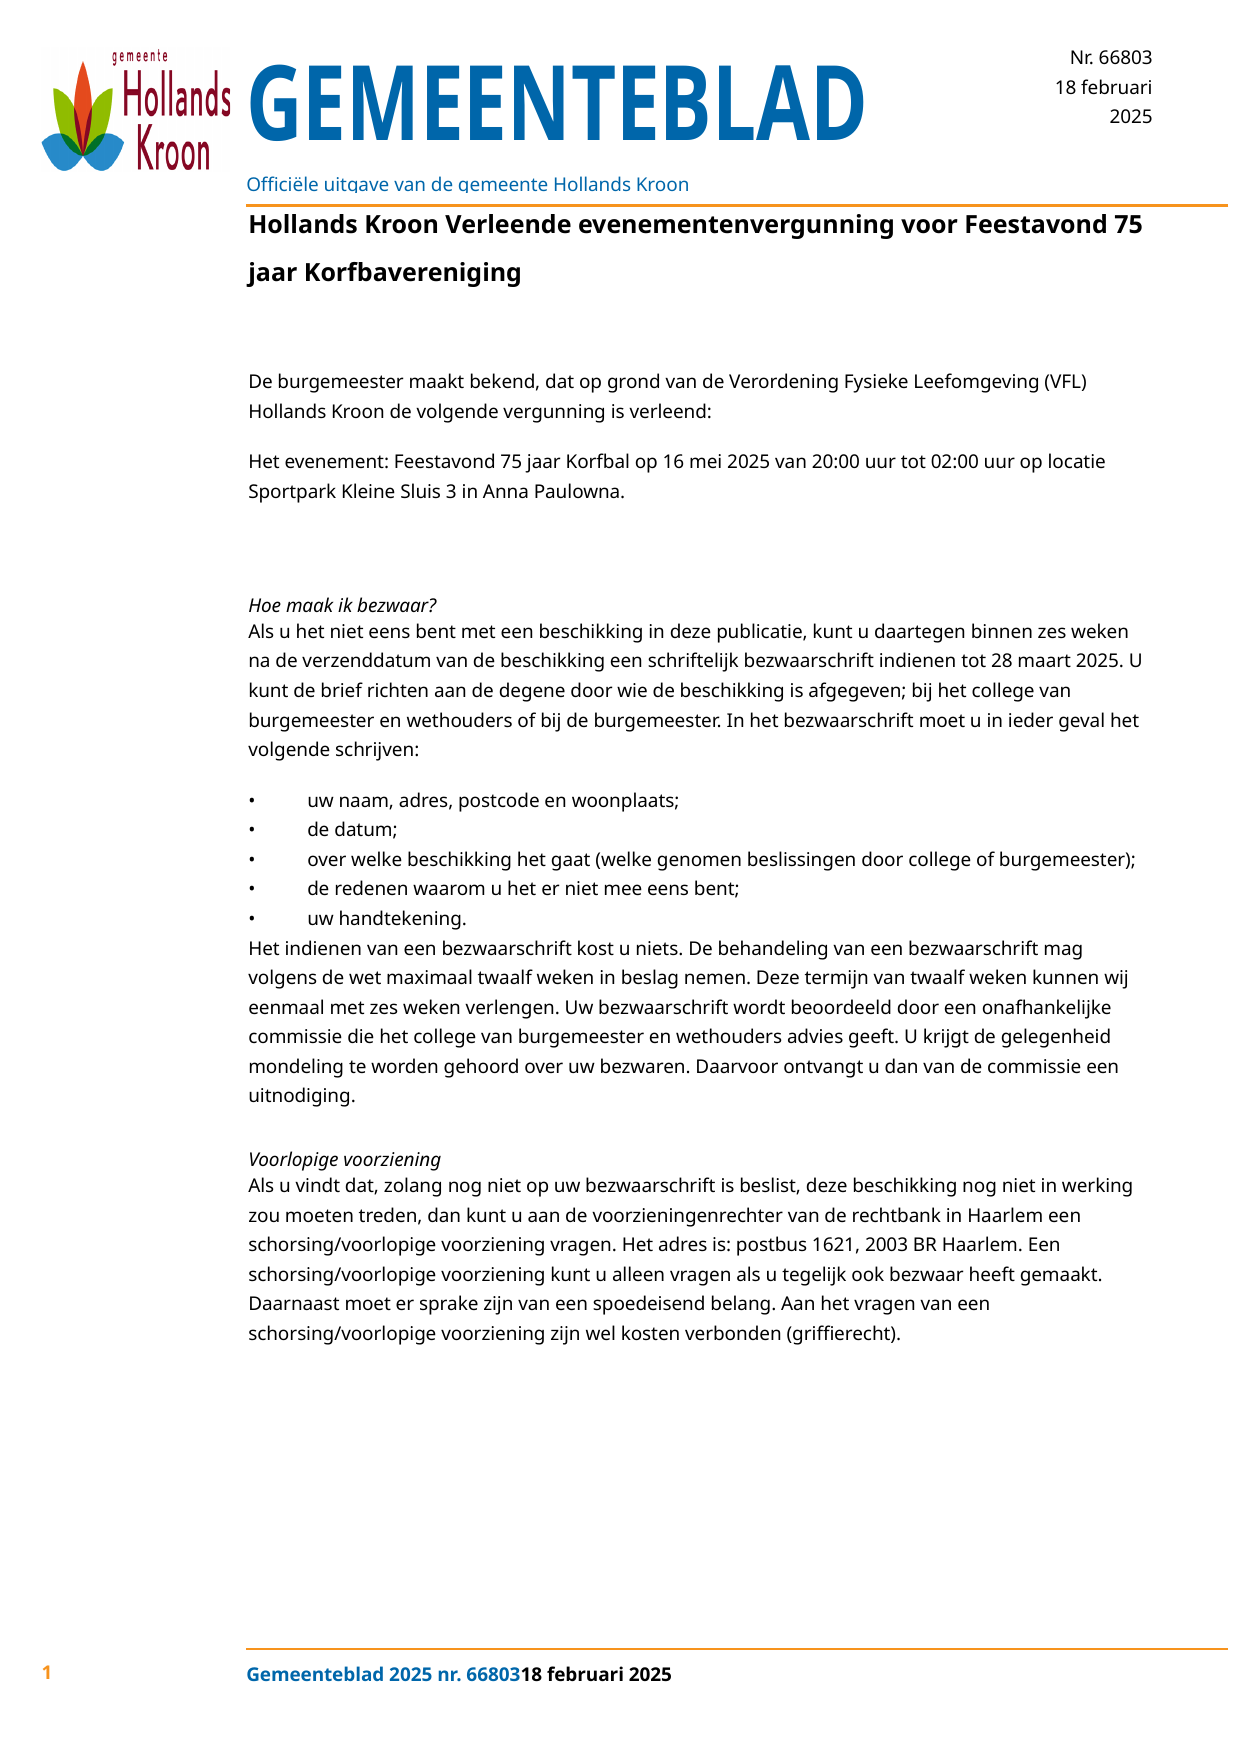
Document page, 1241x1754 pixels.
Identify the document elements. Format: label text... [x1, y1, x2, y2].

list uw naam, adres, postcode en woonplaats; [248, 787, 1152, 812]
text Hoe maak ik bezwaar? [248, 592, 1152, 618]
text Als u het niet eens bent met een beschikking in deze publicatie, kunt u daartegen binnen zes weken na de verzenddatum van de beschikking een schriftelijk bezwaarschrift indienen tot 28 maart 2025. U kunt de brief richten aan de degene door wie de beschikking is afgegeven; bij het college van burgemeester en wethouders of bij de burgemeester. In het bezwaarschrift moet u in ieder geval het volgende schrijven: [248, 618, 1152, 762]
text Het indienen van een bezwaarschrift kost u niets. De behandeling van een bezwaarschrift mag volgens de wet maximaal twaalf weken in beslag nemen. Deze termijn van twaalf weken kunnen wij eenmaal met zes weken verlengen. Uw bezwaarschrift wordt beoordeeld door een onafhankelijke commissie die het college van burgemeester en wethouders advies geeft. U krijgt de gelegenheid mondeling te worden gehoord over uw bezwaren. Daarvoor ontvangt u dan van de commissie een uitnodiging. [248, 935, 1152, 1108]
text Als u vindt dat, zolang nog niet op uw bezwaarschrift is beslist, deze beschikking nog niet in werking zou moeten treden, dan kunt u aan de voorzieningenrechter van de rechtbank in Haarlem een schorsing/voorlopige voorziening vragen. Het adres is: postbus 1621, 2003 BR Haarlem. Een schorsing/voorlopige voorziening kunt u alleen vragen als u tegelijk ook bezwaar heeft gemaakt. Daarnaast moet er sprake zijn van een spoedeisend belang. Aan het vragen van een schorsing/voorlopige voorziening zijn wel kosten verbonden (griffierecht). [248, 1172, 1152, 1346]
list de redenen waarom u het er niet mee eens bent; [248, 876, 1152, 901]
text De burgemeester maakt bekend, dat op grond van de Verordening Fysieke Leefomgeving (VFL) Hollands Kroon de volgende vergunning is verleend: [248, 368, 1152, 424]
text Voorlopige voorziening [248, 1147, 1152, 1172]
text Hollands Kroon Verleende evenementenvergunning voor Feestavond 75 jaar Korfbavereniging [248, 207, 1152, 288]
list over welke beschikking het gaat (welke genomen beslissingen door college of burgemeester); [248, 846, 1152, 872]
text Het evenement: Feestavond 75 jaar Korfbal op 16 mei 2025 van 20:00 uur tot 02:00 uur op locatie Sportpark Kleine Sluis 3 in Anna Paulowna. [248, 448, 1152, 504]
list de datum; [248, 816, 1152, 842]
picture [41, 47, 231, 172]
list uw handtekening. [248, 905, 1152, 931]
